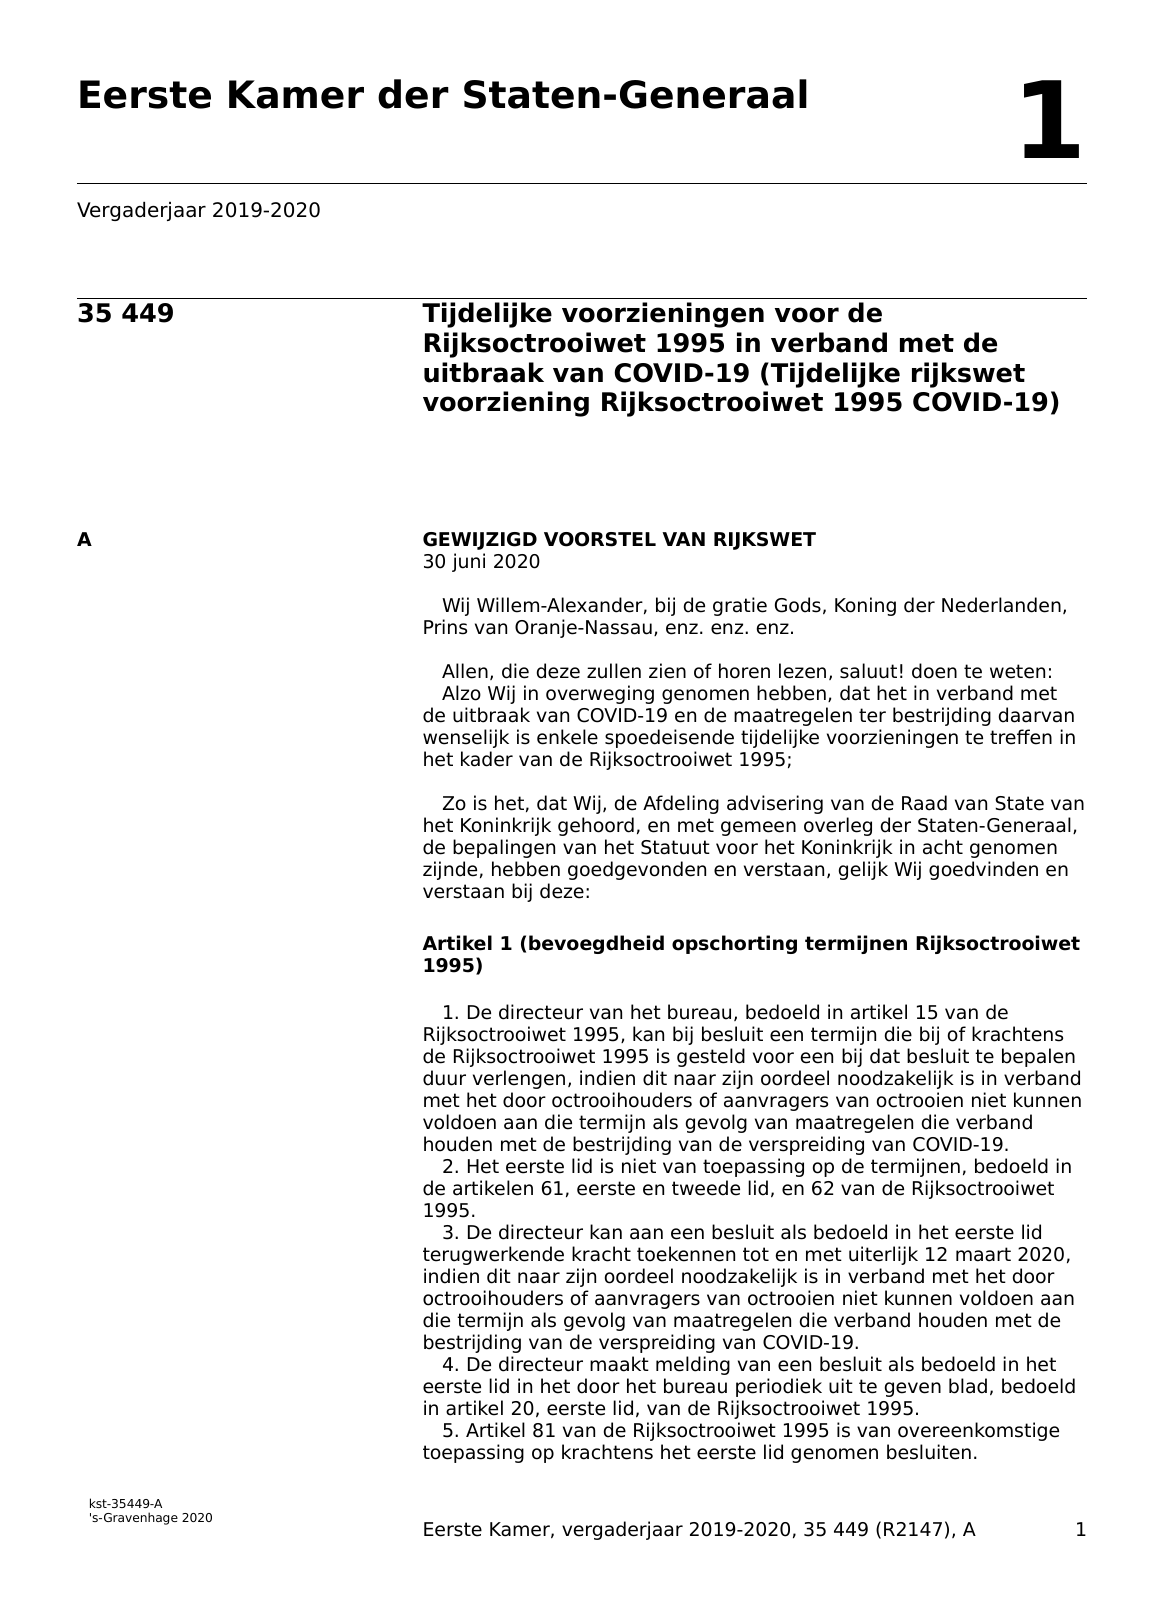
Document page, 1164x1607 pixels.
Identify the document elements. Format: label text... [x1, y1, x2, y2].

table_header 1 [886, 59, 1087, 183]
text Wij Willem-Alexander, bij de gratie Gods, Koning der Nederlanden, Prins van Oranje-Nassau, enz. enz. enz. [422, 595, 1087, 639]
text 's-Gravenhage 2020 [88, 1511, 323, 1525]
subtitle 35 449 Tijdelijke voorzieningen voor de Rijksoctrooiwet 1995 in verband met de uitbraak van COVID-19 (Tijdelijke rijkswet voorziening Rijksoctrooiwet 1995 COVID-19) [77, 299, 1087, 418]
text 30 juni 2020 [422, 551, 1087, 573]
text Alzo Wij in overweging genomen hebben, dat het in verband met de uitbraak van COVID-19 en de maatregelen ter bestrijding daarvan wenselijk is enkele spoedeisende tijdelijke voorzieningen te treffen in het kader van de Rijksoctrooiwet 1995; [422, 683, 1087, 771]
table_cell Vergaderjaar 2019-2020 [77, 184, 1087, 298]
text 4. De directeur maakt melding van een besluit als bedoeld in het eerste lid in het door het bureau periodiek uit te geven blad, bedoeld in artikel 20, eerste lid, van de Rijksoctrooiwet 1995. [422, 1354, 1087, 1419]
subtitle Artikel 1 (bevoegdheid opschorting termijnen Rijksoctrooiwet 1995) [422, 933, 1087, 977]
text 1. De directeur van het bureau, bedoeld in artikel 15 van de Rijksoctrooiwet 1995, kan bij besluit een termijn die bij of krachtens de Rijksoctrooiwet 1995 is gesteld voor een bij dat besluit te bepalen duur verlengen, indien dit naar zijn oordeel noodzakelijk is in verband met het door octrooihouders of aanvragers van octrooien niet kunnen voldoen aan die termijn als gevolg van maatregelen die verband houden met de bestrijding van de verspreiding van COVID-19. [422, 1002, 1087, 1156]
text 5. Artikel 81 van de Rijksoctrooiwet 1995 is van overeenkomstige toepassing op krachtens het eerste lid genomen besluiten. [422, 1419, 1087, 1463]
text kst-35449-A [88, 1497, 323, 1511]
table_header Eerste Kamer der Staten-Generaal [77, 59, 886, 183]
text 3. De directeur kan aan een besluit als bedoeld in het eerste lid terugwerkende kracht toekennen tot en met uiterlijk 12 maart 2020, indien dit naar zijn oordeel noodzakelijk is in verband met het door octrooihouders of aanvragers van octrooien niet kunnen voldoen aan die termijn als gevolg van maatregelen die verband houden met de bestrijding van de verspreiding van COVID-19. [422, 1222, 1087, 1354]
text Zo is het, dat Wij, de Afdeling advisering van de Raad van State van het Koninkrijk gehoord, en met gemeen overleg der Staten-Generaal, de bepalingen van het Statuut voor het Koninkrijk in acht genomen zijnde, hebben goedgevonden en verstaan, gelijk Wij goedvinden en verstaan bij deze: [422, 793, 1087, 903]
text Allen, die deze zullen zien of horen lezen, saluut! doen te weten: [422, 661, 1087, 683]
subtitle A GEWIJZIGD VOORSTEL VAN RIJKSWET [77, 529, 1087, 551]
text 2. Het eerste lid is niet van toepassing op de termijnen, bedoeld in de artikelen 61, eerste en tweede lid, en 62 van de Rijksoctrooiwet 1995. [422, 1156, 1087, 1222]
